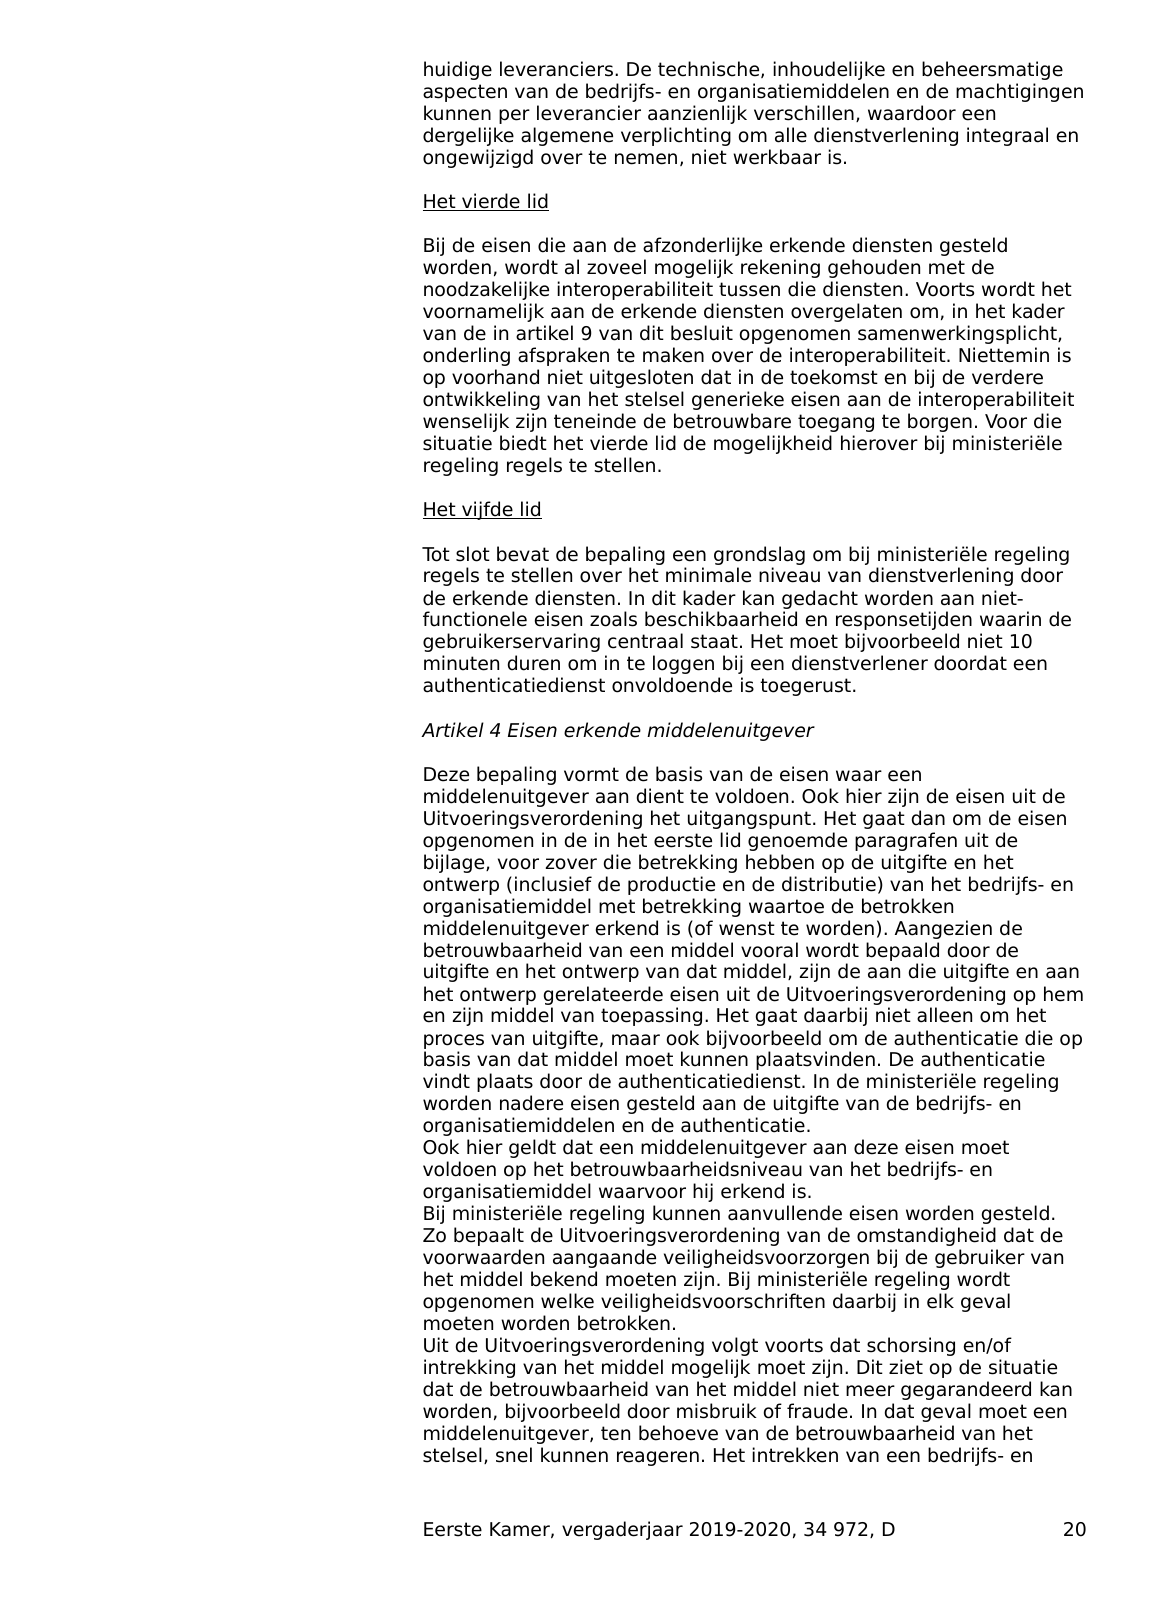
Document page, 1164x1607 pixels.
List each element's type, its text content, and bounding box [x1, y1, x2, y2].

subtitle Artikel 4 Eisen erkende middelenuitgever [422, 719, 1087, 741]
text Bij ministeriële regeling kunnen aanvullende eisen worden gesteld. Zo bepaalt de Uitvoeringsverordening van de omstandigheid dat de voorwaarden aangaande veiligheidsvoorzorgen bij de gebruiker van het middel bekend moeten zijn. Bij ministeriële regeling wordt opgenomen welke veiligheidsvoorschriften daarbij in elk geval moeten worden betrokken. [422, 1203, 1087, 1335]
text Uit de Uitvoeringsverordening volgt voorts dat schorsing en/of intrekking van het middel mogelijk moet zijn. Dit ziet op de situatie dat de betrouwbaarheid van het middel niet meer gegarandeerd kan worden, bijvoorbeeld door misbruik of fraude. In dat geval moet een middelenuitgever, ten behoeve van de betrouwbaarheid van het stelsel, snel kunnen reageren. Het intrekken van een bedrijfs- en [422, 1335, 1087, 1467]
text Tot slot bevat de bepaling een grondslag om bij ministeriële regeling regels te stellen over het minimale niveau van dienstverlening door de erkende diensten. In dit kader kan gedacht worden aan niet-functionele eisen zoals beschikbaarheid en responsetijden waarin de gebruikerservaring centraal staat. Het moet bijvoorbeeld niet 10 minuten duren om in te loggen bij een dienstverlener doordat een authenticatiedienst onvoldoende is toegerust. [422, 543, 1087, 697]
subtitle Het vijfde lid [422, 499, 1087, 521]
text Ook hier geldt dat een middelenuitgever aan deze eisen moet voldoen op het betrouwbaarheidsniveau van het bedrijfs- en organisatiemiddel waarvoor hij erkend is. [422, 1137, 1087, 1203]
text Bij de eisen die aan de afzonderlijke erkende diensten gesteld worden, wordt al zoveel mogelijk rekening gehouden met de noodzakelijke interoperabiliteit tussen die diensten. Voorts wordt het voornamelijk aan de erkende diensten overgelaten om, in het kader van de in artikel 9 van dit besluit opgenomen samenwerkingsplicht, onderling afspraken te maken over de interoperabiliteit. Niettemin is op voorhand niet uitgesloten dat in de toekomst en bij de verdere ontwikkeling van het stelsel generieke eisen aan de interoperabiliteit wenselijk zijn teneinde de betrouwbare toegang te borgen. Voor die situatie biedt het vierde lid de mogelijkheid hierover bij ministeriële regeling regels te stellen. [422, 235, 1087, 477]
text Deze bepaling vormt de basis van de eisen waar een middelenuitgever aan dient te voldoen. Ook hier zijn de eisen uit de Uitvoeringsverordening het uitgangspunt. Het gaat dan om de eisen opgenomen in de in het eerste lid genoemde paragrafen uit de bijlage, voor zover die betrekking hebben op de uitgifte en het ontwerp (inclusief de productie en de distributie) van het bedrijfs- en organisatiemiddel met betrekking waartoe de betrokken middelenuitgever erkend is (of wenst te worden). Aangezien de betrouwbaarheid van een middel vooral wordt bepaald door de uitgifte en het ontwerp van dat middel, zijn de aan die uitgifte en aan het ontwerp gerelateerde eisen uit de Uitvoeringsverordening op hem en zijn middel van toepassing. Het gaat daarbij niet alleen om het proces van uitgifte, maar ook bijvoorbeeld om de authenticatie die op basis van dat middel moet kunnen plaatsvinden. De authenticatie vindt plaats door de authenticatiedienst. In de ministeriële regeling worden nadere eisen gesteld aan de uitgifte van de bedrijfs- en organisatiemiddelen en de authenticatie. [422, 764, 1087, 1137]
subtitle Het vierde lid [422, 191, 1087, 213]
text huidige leveranciers. De technische, inhoudelijke en beheersmatige aspecten van de bedrijfs- en organisatiemiddelen en de machtigingen kunnen per leverancier aanzienlijk verschillen, waardoor een dergelijke algemene verplichting om alle dienstverlening integraal en ongewijzigd over te nemen, niet werkbaar is. [422, 59, 1087, 169]
